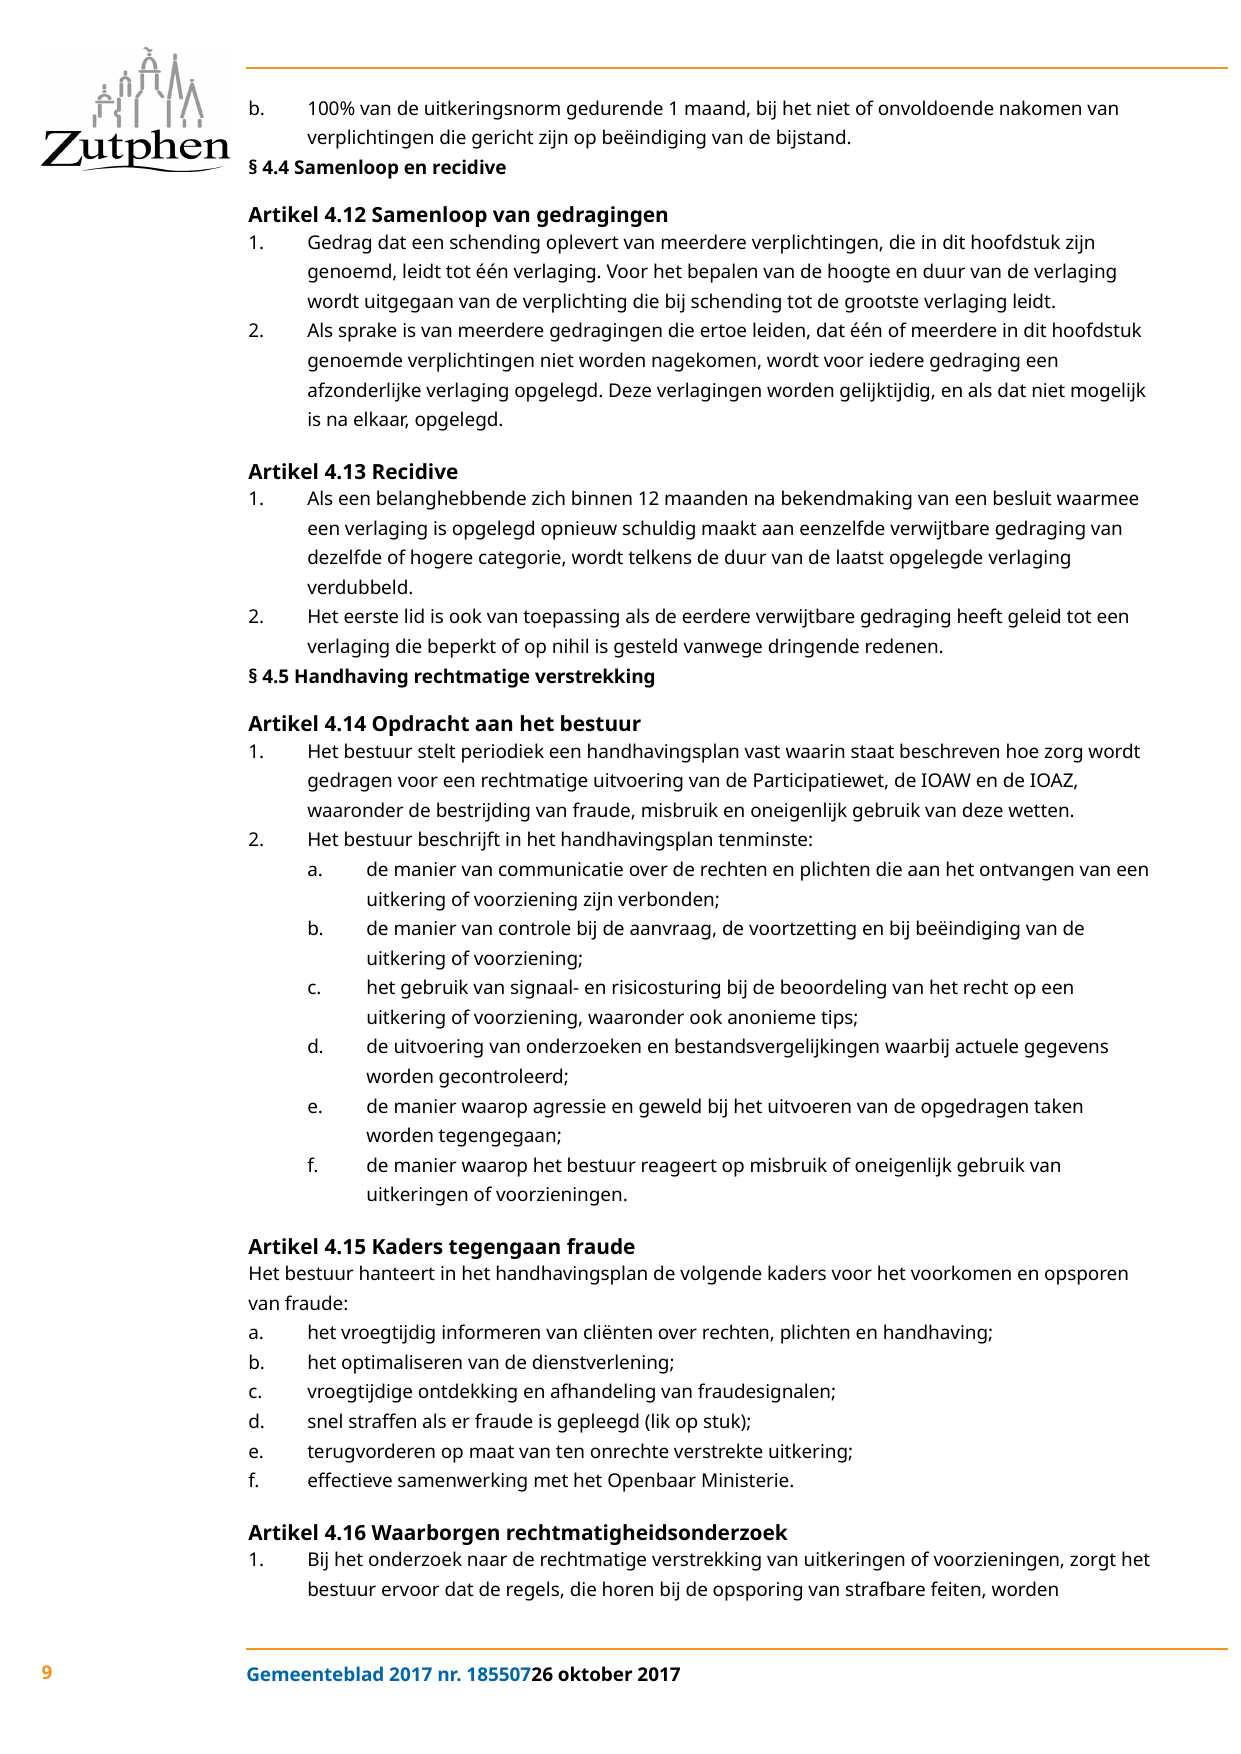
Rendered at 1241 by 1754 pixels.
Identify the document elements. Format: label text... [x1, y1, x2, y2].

list het optimaliseren van de dienstverlening; [248, 1349, 1152, 1375]
list snel straffen als er fraude is gepleegd (lik op stuk); [248, 1408, 1152, 1434]
list Gedrag dat een schending oplevert van meerdere verplichtingen, die in dit hoofdstuk zijn genoemd, leidt tot één verlaging. Voor het bepalen van de hoogte en duur van de verlaging wordt uitgegaan van de verplichting die bij schending tot de grootste verlaging leidt. [248, 229, 1152, 314]
list effectieve samenwerking met het Openbaar Ministerie. [248, 1467, 1152, 1493]
list het vroegtijdig informeren van cliënten over rechten, plichten en handhaving; [248, 1319, 1152, 1345]
text Artikel 4.15 Kaders tegengaan fraude [248, 1232, 1152, 1260]
text Artikel 4.13 Recidive [248, 457, 1152, 485]
text Artikel 4.12 Samenloop van gedragingen [248, 201, 1152, 229]
list Bij het onderzoek naar de rechtmatige verstrekking van uitkeringen of voorzieningen, zorgt het bestuur ervoor dat de regels, die horen bij de opsporing van strafbare feiten, worden [248, 1546, 1152, 1602]
list de uitvoering van onderzoeken en bestandsvergelijkingen waarbij actuele gegevens worden gecontroleerd; [307, 1034, 1152, 1089]
list Het bestuur beschrijft in het handhavingsplan tenminste: [248, 827, 1152, 852]
list de manier waarop agressie en geweld bij het uitvoeren van de opgedragen taken worden tegengegaan; [307, 1093, 1152, 1148]
list de manier waarop het bestuur reageert op misbruik of oneigenlijk gebruik van uitkeringen of voorzieningen. [307, 1152, 1152, 1207]
list vroegtijdige ontdekking en afhandeling van fraudesignalen; [248, 1379, 1152, 1404]
list Als een belanghebbende zich binnen 12 maanden na bekendmaking van een besluit waarmee een verlaging is opgelegd opnieuw schuldig maakt aan eenzelfde verwijtbare gedraging van dezelfde of hogere categorie, wordt telkens de duur van de laatst opgelegde verlaging verdubbeld. [248, 485, 1152, 600]
list 100% van de uitkeringsnorm gedurende 1 maand, bij het niet of onvoldoende nakomen van verplichtingen die gericht zijn op beëindiging van de bijstand. [248, 95, 1152, 150]
picture [41, 47, 231, 172]
list de manier van communicatie over de rechten en plichten die aan het ontvangen van een uitkering of voorziening zijn verbonden; [307, 856, 1152, 911]
text § 4.5 Handhaving rechtmatige verstrekking [248, 663, 1152, 688]
list het gebruik van signaal- en risicosturing bij de beoordeling van het recht op een uitkering of voorziening, waaronder ook anonieme tips; [307, 974, 1152, 1030]
list de manier van controle bij de aanvraag, de voortzetting en bij beëindiging van de uitkering of voorziening; [307, 915, 1152, 971]
text Het bestuur hanteert in het handhavingsplan de volgende kaders voor het voorkomen en opsporen van fraude: [248, 1260, 1152, 1316]
list Als sprake is van meerdere gedragingen die ertoe leiden, dat één of meerdere in dit hoofdstuk genoemde verplichtingen niet worden nagekomen, wordt voor iedere gedraging een afzonderlijke verlaging opgelegd. Deze verlagingen worden gelijktijdig, en als dat niet mogelijk is na elkaar, opgelegd. [248, 318, 1152, 432]
list terugvorderen op maat van ten onrechte verstrekte uitkering; [248, 1438, 1152, 1464]
list Het bestuur stelt periodiek een handhavingsplan vast waarin staat beschreven hoe zorg wordt gedragen voor een rechtmatige uitvoering van de Participatiewet, de IOAW en de IOAZ, waaronder de bestrijding van fraude, misbruik en oneigenlijk gebruik van deze wetten. [248, 738, 1152, 823]
text Artikel 4.14 Opdracht aan het bestuur [248, 709, 1152, 738]
text § 4.4 Samenloop en recidive [248, 154, 1152, 180]
list Het eerste lid is ook van toepassing als de eerdere verwijtbare gedraging heeft geleid tot een verlaging die beperkt of op nihil is gesteld vanwege dringende redenen. [248, 604, 1152, 659]
text Artikel 4.16 Waarborgen rechtmatigheidsonderzoek [248, 1518, 1152, 1546]
